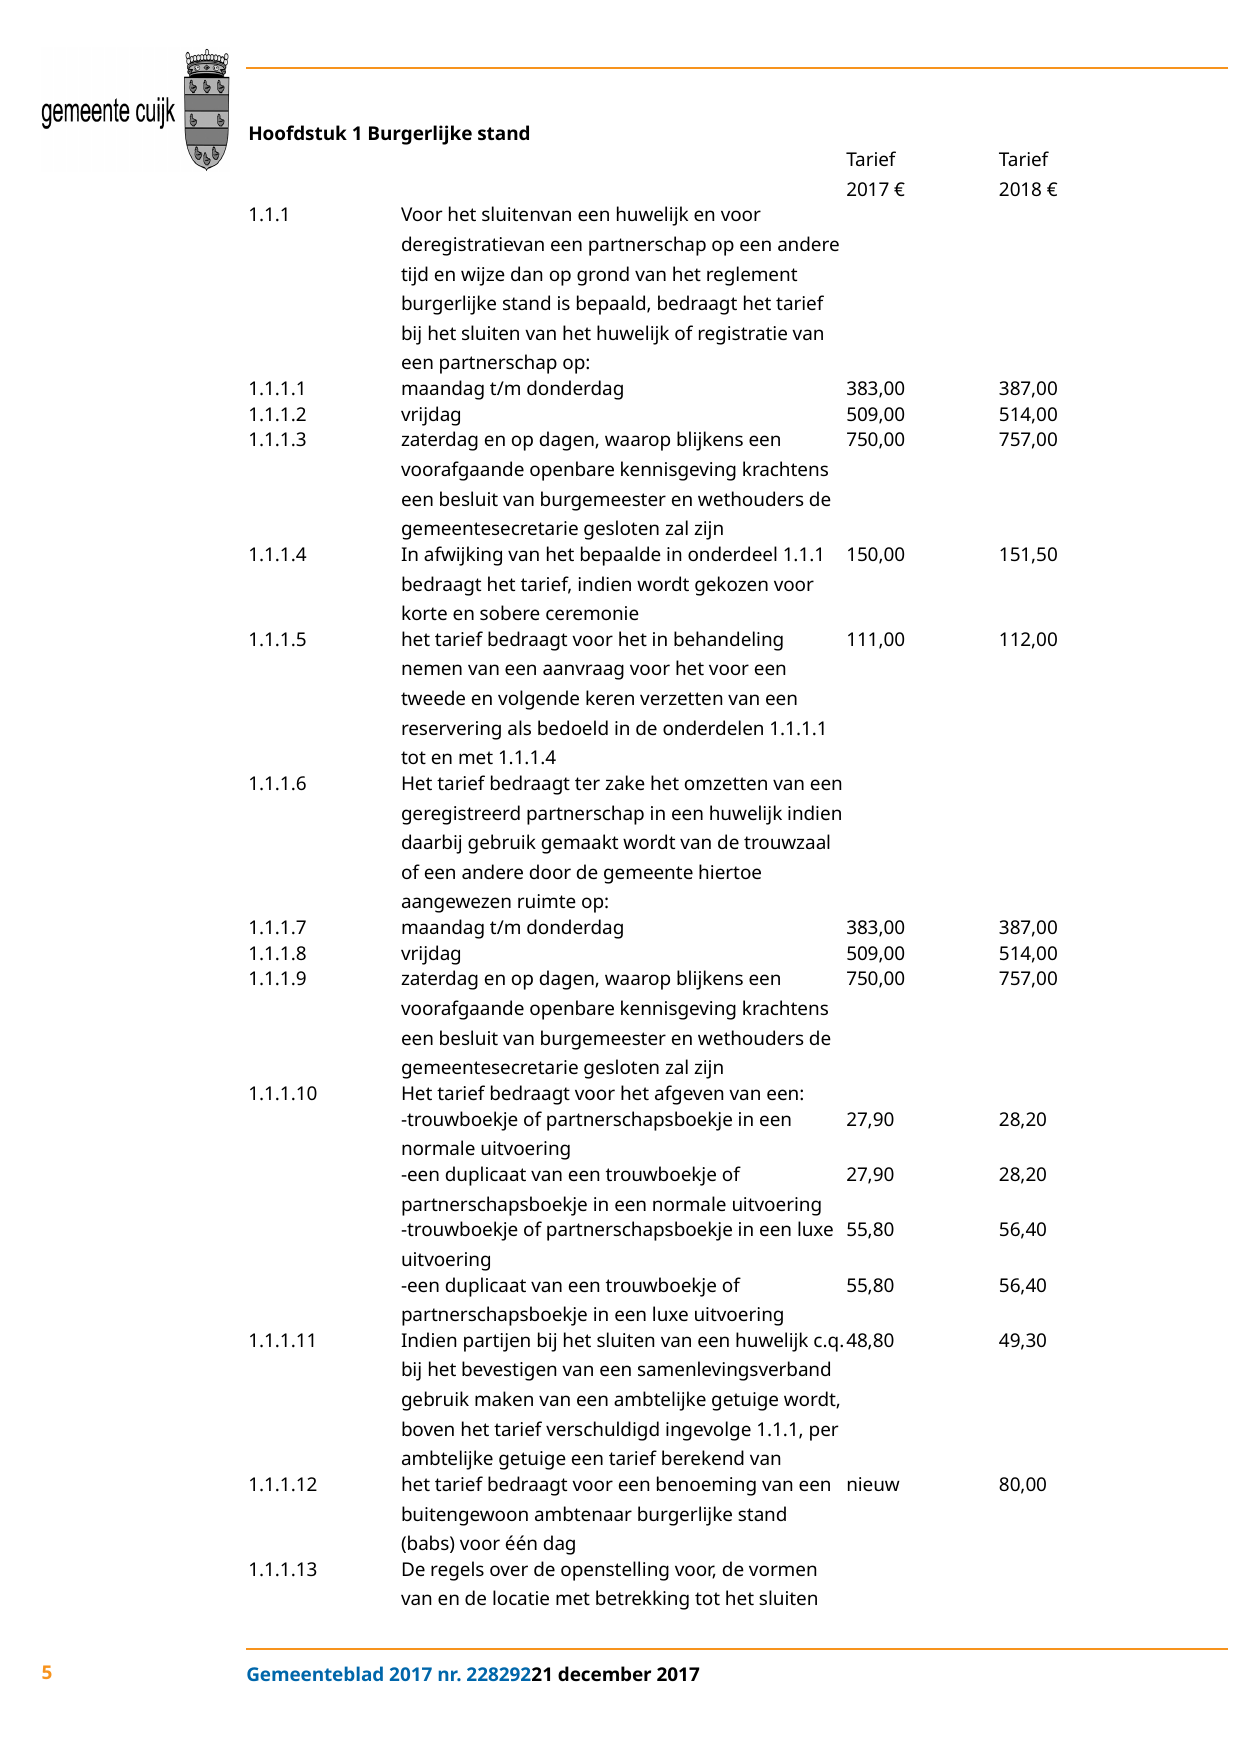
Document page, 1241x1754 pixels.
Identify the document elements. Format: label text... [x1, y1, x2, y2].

table_cell [846, 202, 999, 375]
table_cell 1.1.1.8 [248, 940, 401, 966]
table_cell 1.1.1.7 [248, 914, 401, 940]
table_cell 150,00 [846, 541, 999, 626]
table_cell -een duplicaat van een trouwboekje of partnerschapsboekje in een normale uitvoering [401, 1161, 846, 1216]
table_cell 55,80 [846, 1216, 999, 1272]
table_cell 1.1.1.1 [248, 375, 401, 401]
table_cell [999, 1080, 1152, 1106]
table_cell vrijdag [401, 940, 846, 966]
table_cell 757,00 [999, 427, 1152, 541]
table_cell 28,20 [999, 1161, 1152, 1216]
table_cell [248, 1106, 401, 1161]
table_cell nieuw [846, 1471, 999, 1556]
table_cell [248, 146, 401, 202]
table_cell Hoofdstuk 1 Burgerlijke stand [248, 121, 1152, 146]
table_cell 387,00 [999, 375, 1152, 401]
table_cell Het tarief bedraagt voor het afgeven van een: [401, 1080, 846, 1106]
table_cell 80,00 [999, 1471, 1152, 1556]
table_cell 509,00 [846, 401, 999, 427]
table_cell 1.1.1 [248, 202, 401, 375]
table_cell 1.1.1.13 [248, 1556, 401, 1611]
table_header [248, 95, 1152, 121]
table_cell 383,00 [846, 914, 999, 940]
table_cell [401, 146, 846, 202]
table_cell In afwijking van het bepaalde in onderdeel 1.1.1 bedraagt het tarief, indien wordt gekozen voor korte en sobere ceremonie [401, 541, 846, 626]
table_cell [846, 1556, 999, 1611]
table_cell zaterdag en op dagen, waarop blijkens een voorafgaande openbare kennisgeving krachtens een besluit van burgemeester en wethouders de gemeentesecretarie gesloten zal zijn [401, 966, 846, 1080]
table_cell 383,00 [846, 375, 999, 401]
table_cell Indien partijen bij het sluiten van een huwelijk c.q. bij het bevestigen van een samenlevingsverband gebruik maken van een ambtelijke getuige wordt, boven het tarief verschuldigd ingevolge 1.1.1, per ambtelijke getuige een tarief berekend van [401, 1327, 846, 1471]
table_cell 55,80 [846, 1272, 999, 1327]
table_cell [248, 1161, 401, 1216]
table_cell het tarief bedraagt voor het in behandeling nemen van een aanvraag voor het voor een tweede en volgende keren verzetten van een reservering als bedoeld in de onderdelen 1.1.1.1 tot en met 1.1.1.4 [401, 626, 846, 770]
picture [41, 47, 231, 172]
table_cell 28,20 [999, 1106, 1152, 1161]
table_cell [999, 202, 1152, 375]
table_cell 111,00 [846, 626, 999, 770]
table_cell Tarief 2017 € [846, 146, 999, 202]
table_cell 112,00 [999, 626, 1152, 770]
table_cell 27,90 [846, 1161, 999, 1216]
table_cell 1.1.1.2 [248, 401, 401, 427]
table_cell Voor het sluitenvan een huwelijk en voor deregistratievan een partnerschap op een andere tijd en wijze dan op grond van het reglement burgerlijke stand is bepaald, bedraagt het tarief bij het sluiten van het huwelijk of registratie van een partnerschap op: [401, 202, 846, 375]
table_cell -trouwboekje of partnerschapsboekje in een normale uitvoering [401, 1106, 846, 1161]
table_cell Tarief 2018 € [999, 146, 1152, 202]
table_cell 56,40 [999, 1272, 1152, 1327]
table_cell [248, 1216, 401, 1272]
table_cell maandag t/m donderdag [401, 375, 846, 401]
table_cell 1.1.1.5 [248, 626, 401, 770]
table_cell 1.1.1.6 [248, 770, 401, 914]
table_cell 750,00 [846, 427, 999, 541]
table_cell Het tarief bedraagt ter zake het omzetten van een geregistreerd partnerschap in een huwelijk indien daarbij gebruik gemaakt wordt van de trouwzaal of een andere door de gemeente hiertoe aangewezen ruimte op: [401, 770, 846, 914]
table_cell 56,40 [999, 1216, 1152, 1272]
table_cell [846, 770, 999, 914]
table_cell 1.1.1.12 [248, 1471, 401, 1556]
table_cell 387,00 [999, 914, 1152, 940]
table_cell -een duplicaat van een trouwboekje of partnerschapsboekje in een luxe uitvoering [401, 1272, 846, 1327]
table_cell 48,80 [846, 1327, 999, 1471]
table_cell 49,30 [999, 1327, 1152, 1471]
table_cell 1.1.1.3 [248, 427, 401, 541]
table_cell 757,00 [999, 966, 1152, 1080]
table_cell [999, 1556, 1152, 1611]
table_cell 750,00 [846, 966, 999, 1080]
table_cell 151,50 [999, 541, 1152, 626]
table_cell 509,00 [846, 940, 999, 966]
table_cell 514,00 [999, 940, 1152, 966]
table_cell [999, 770, 1152, 914]
table_cell 1.1.1.11 [248, 1327, 401, 1471]
table_cell het tarief bedraagt voor een benoeming van een buitengewoon ambtenaar burgerlijke stand (babs) voor één dag [401, 1471, 846, 1556]
table_cell 1.1.1.9 [248, 966, 401, 1080]
table_cell vrijdag [401, 401, 846, 427]
table_cell 514,00 [999, 401, 1152, 427]
table_cell 27,90 [846, 1106, 999, 1161]
table_cell De regels over de openstelling voor, de vormen van en de locatie met betrekking tot het sluiten [401, 1556, 846, 1611]
table_cell zaterdag en op dagen, waarop blijkens een voorafgaande openbare kennisgeving krachtens een besluit van burgemeester en wethouders de gemeentesecretarie gesloten zal zijn [401, 427, 846, 541]
table_cell 1.1.1.4 [248, 541, 401, 626]
table_cell [248, 1272, 401, 1327]
table_cell 1.1.1.10 [248, 1080, 401, 1106]
table_cell -trouwboekje of partnerschapsboekje in een luxe uitvoering [401, 1216, 846, 1272]
table_cell [846, 1080, 999, 1106]
table_cell maandag t/m donderdag [401, 914, 846, 940]
